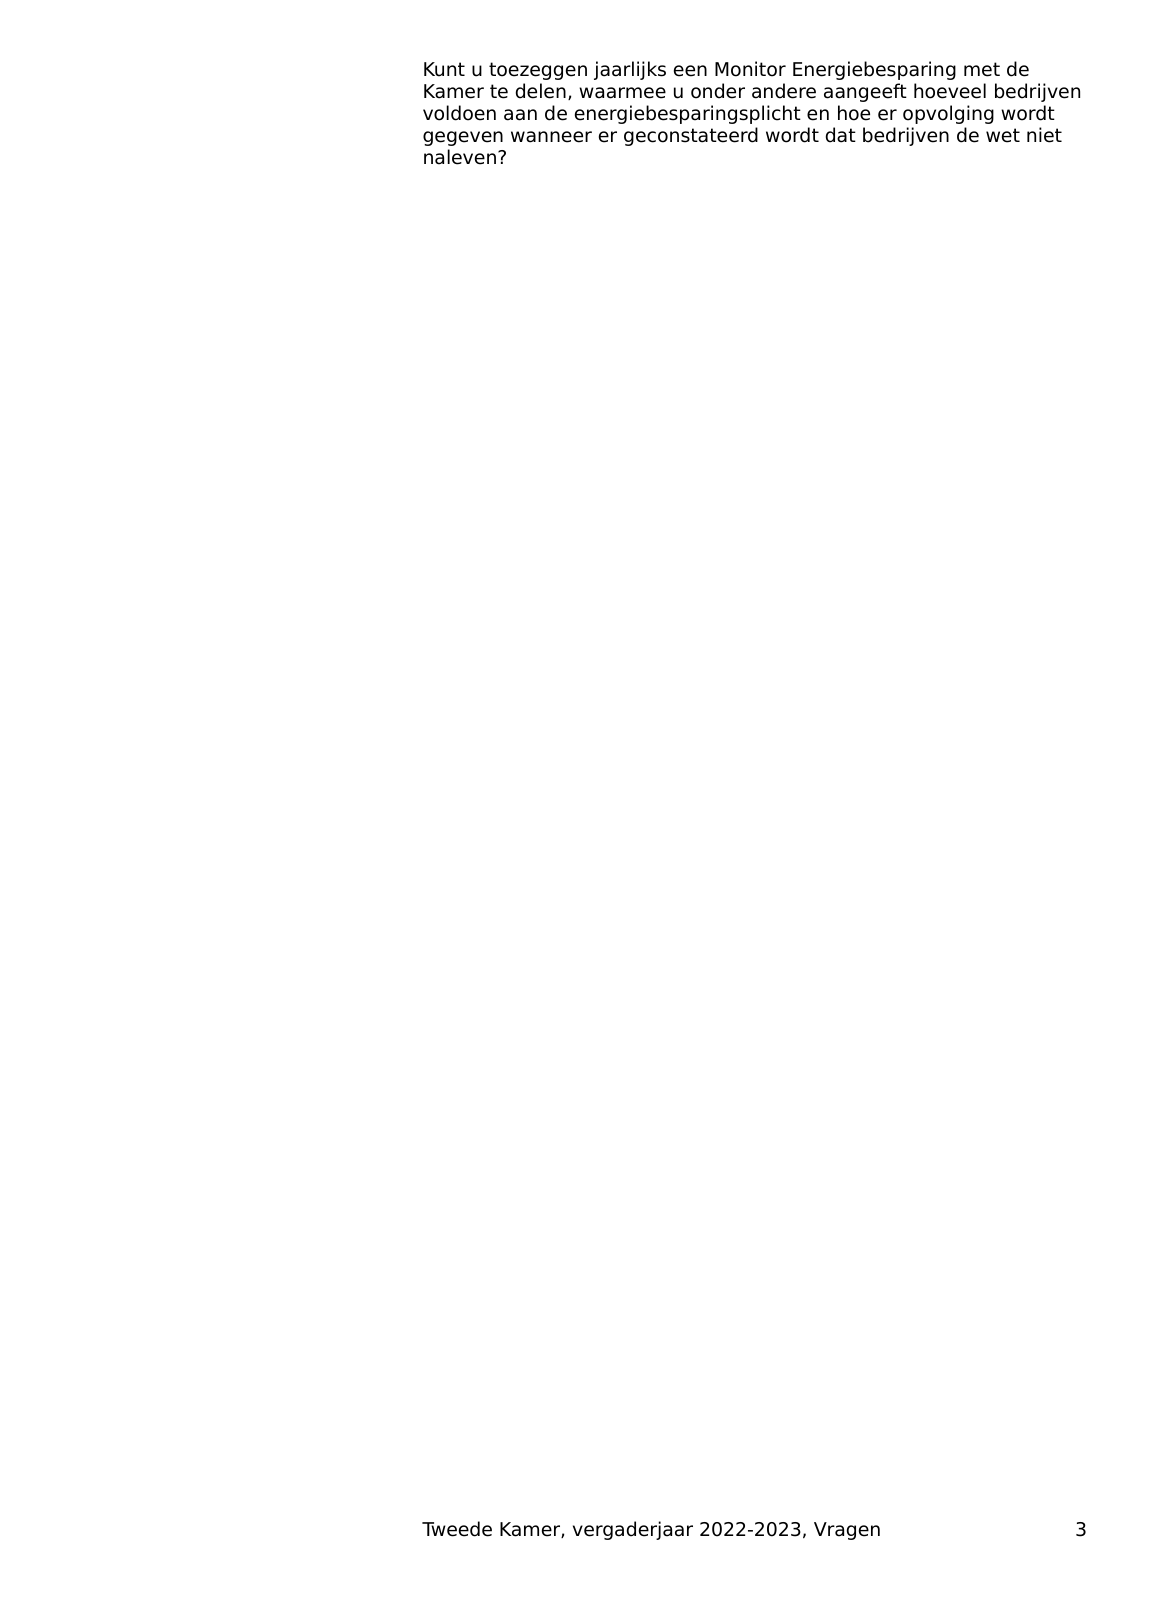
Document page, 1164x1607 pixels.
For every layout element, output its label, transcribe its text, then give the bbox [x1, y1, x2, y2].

text Kunt u toezeggen jaarlijks een Monitor Energiebesparing met de Kamer te delen, waarmee u onder andere aangeeft hoeveel bedrijven voldoen aan de energiebesparingsplicht en hoe er opvolging wordt gegeven wanneer er geconstateerd wordt dat bedrijven de wet niet naleven? [422, 59, 1087, 169]
